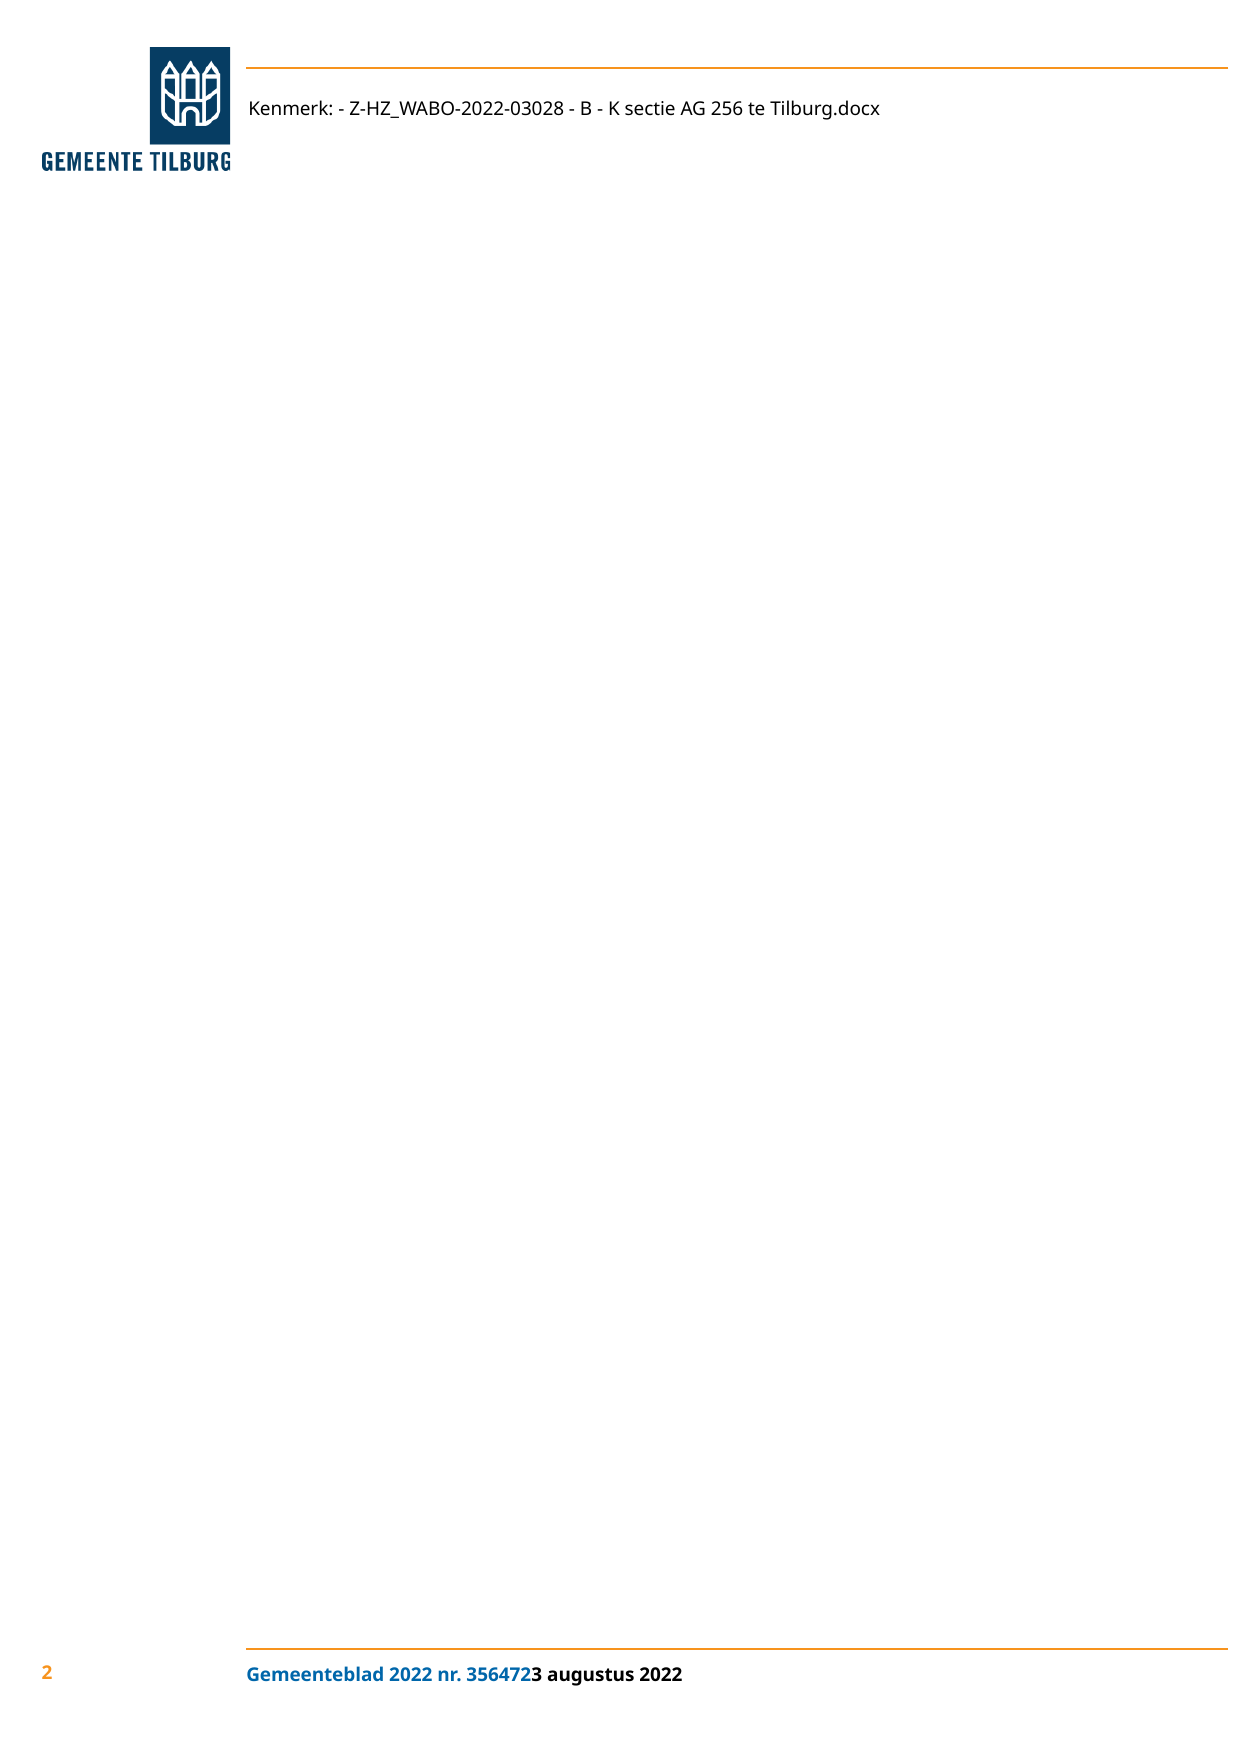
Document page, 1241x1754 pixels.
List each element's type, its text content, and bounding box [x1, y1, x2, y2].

text Kenmerk: - Z-HZ_WABO-2022-03028 - B - K sectie AG 256 te Tilburg.docx [248, 95, 1152, 121]
picture [41, 47, 231, 172]
